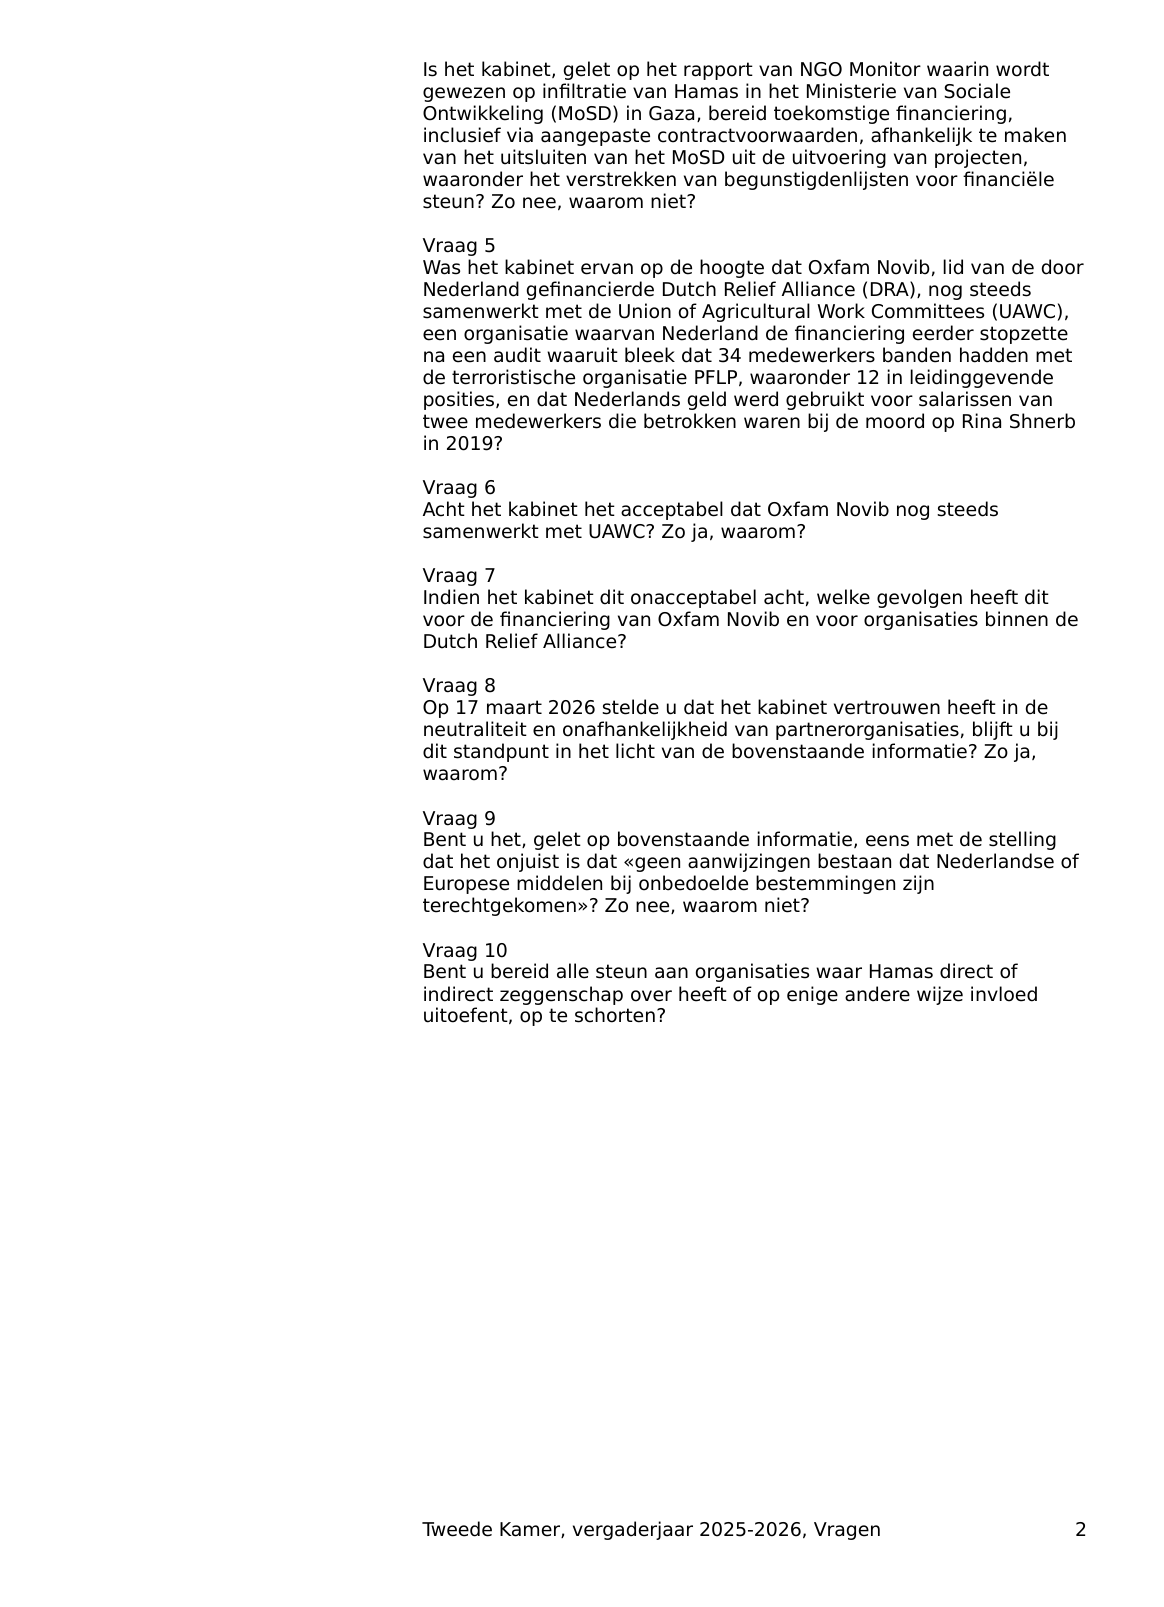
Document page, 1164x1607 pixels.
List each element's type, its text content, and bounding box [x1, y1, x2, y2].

text Vraag 5 [422, 235, 1087, 257]
text Acht het kabinet het acceptabel dat Oxfam Novib nog steeds samenwerkt met UAWC? Zo ja, waarom? [422, 499, 1087, 543]
text Vraag 6 [422, 477, 1087, 499]
text Bent u het, gelet op bovenstaande informatie, eens met de stelling dat het onjuist is dat «geen aanwijzingen bestaan dat Nederlandse of Europese middelen bij onbedoelde bestemmingen zijn terechtgekomen»? Zo nee, waarom niet? [422, 829, 1087, 917]
text Bent u bereid alle steun aan organisaties waar Hamas direct of indirect zeggenschap over heeft of op enige andere wijze invloed uitoefent, op te schorten? [422, 961, 1087, 1027]
text Indien het kabinet dit onacceptabel acht, welke gevolgen heeft dit voor de financiering van Oxfam Novib en voor organisaties binnen de Dutch Relief Alliance? [422, 587, 1087, 653]
text Vraag 9 [422, 807, 1087, 829]
text Op 17 maart 2026 stelde u dat het kabinet vertrouwen heeft in de neutraliteit en onafhankelijkheid van partnerorganisaties, blijft u bij dit standpunt in het licht van de bovenstaande informatie? Zo ja, waarom? [422, 697, 1087, 785]
text Was het kabinet ervan op de hoogte dat Oxfam Novib, lid van de door Nederland gefinancierde Dutch Relief Alliance (DRA), nog steeds samenwerkt met de Union of Agricultural Work Committees (UAWC), een organisatie waarvan Nederland de financiering eerder stopzette na een audit waaruit bleek dat 34 medewerkers banden hadden met de terroristische organisatie PFLP, waaronder 12 in leidinggevende posities, en dat Nederlands geld werd gebruikt voor salarissen van twee medewerkers die betrokken waren bij de moord op Rina Shnerb in 2019? [422, 257, 1087, 455]
text Vraag 10 [422, 939, 1087, 961]
text Is het kabinet, gelet op het rapport van NGO Monitor waarin wordt gewezen op infiltratie van Hamas in het Ministerie van Sociale Ontwikkeling (MoSD) in Gaza, bereid toekomstige financiering, inclusief via aangepaste contractvoorwaarden, afhankelijk te maken van het uitsluiten van het MoSD uit de uitvoering van projecten, waaronder het verstrekken van begunstigdenlijsten voor financiële steun? Zo nee, waarom niet? [422, 59, 1087, 213]
text Vraag 7 [422, 565, 1087, 587]
text Vraag 8 [422, 675, 1087, 697]
